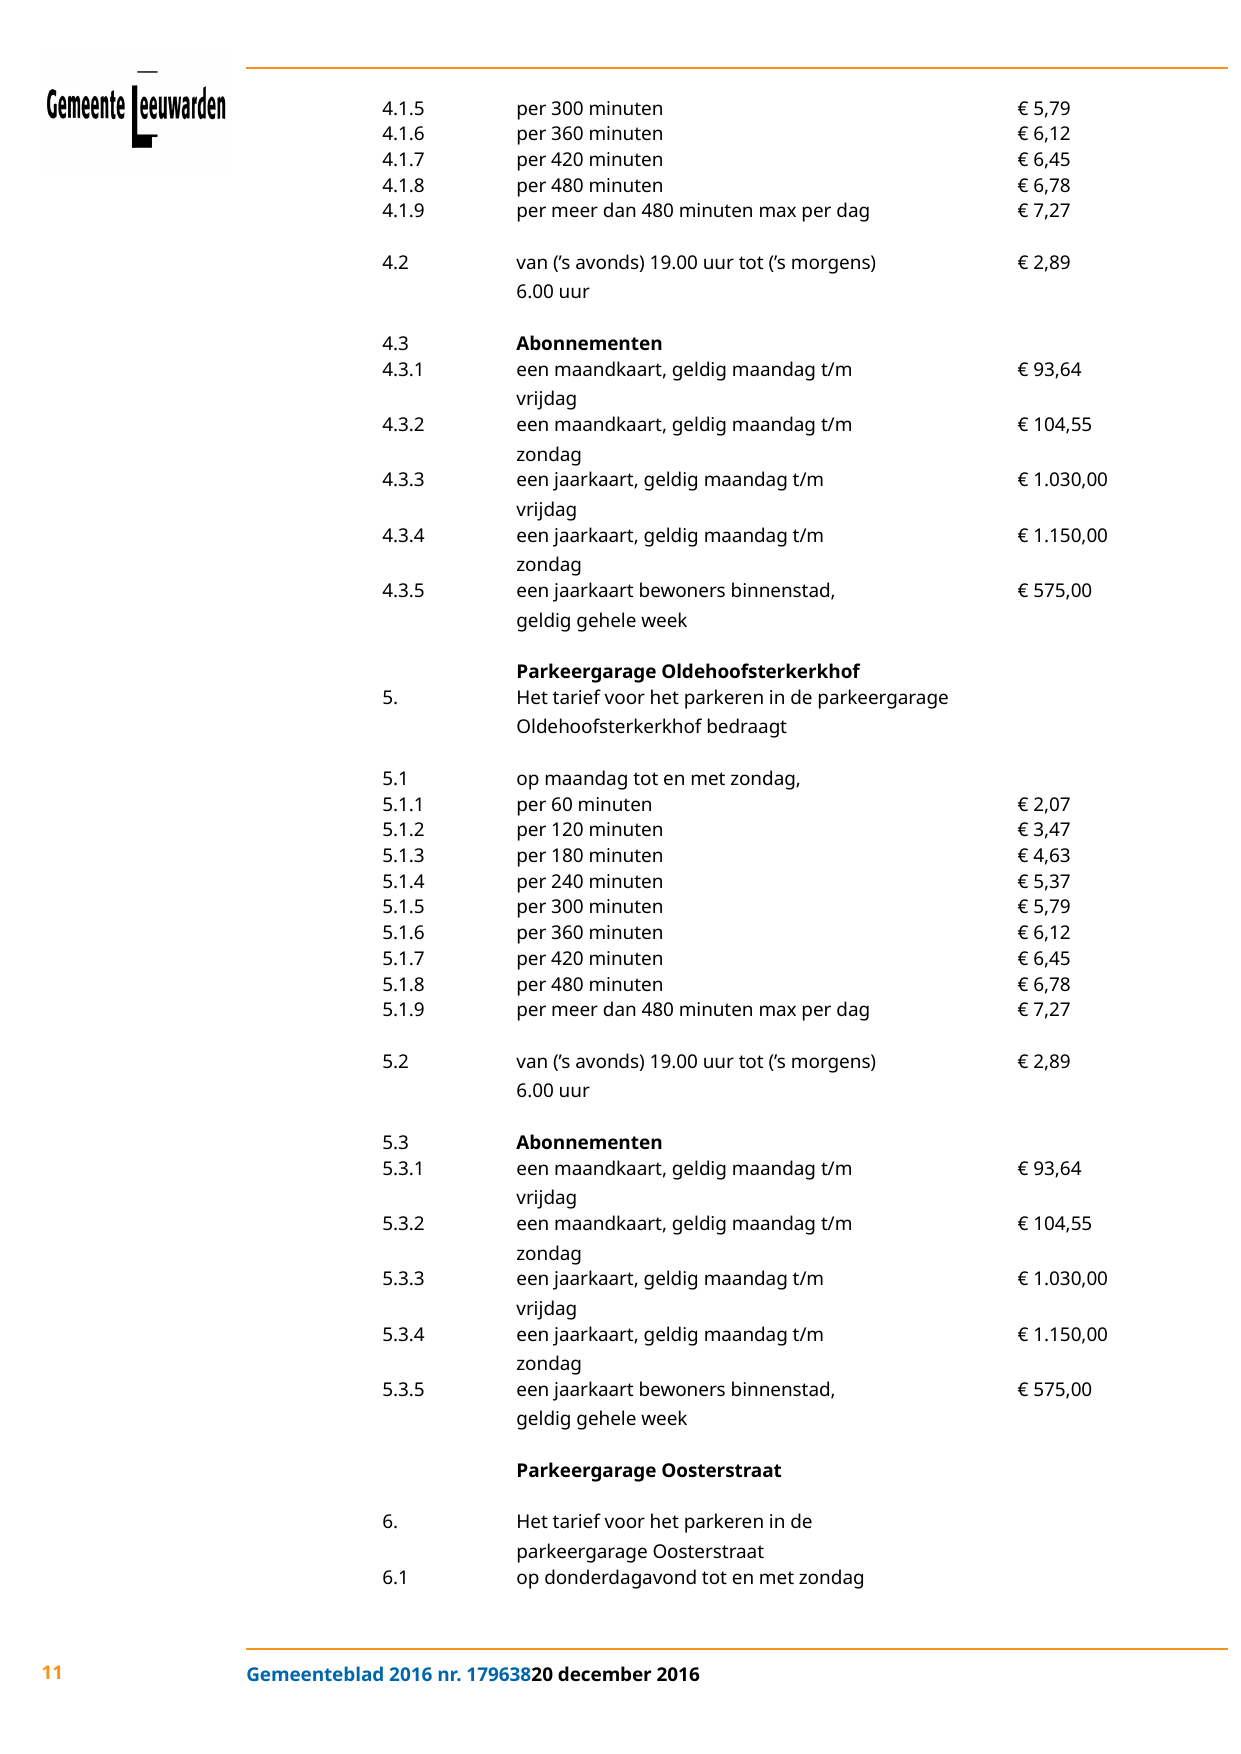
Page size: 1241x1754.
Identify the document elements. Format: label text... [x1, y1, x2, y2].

table_cell 5.1.7 [382, 945, 516, 971]
table_cell [884, 577, 1017, 632]
table_cell € 6,12 [1018, 121, 1152, 146]
table_cell [248, 330, 382, 356]
table_cell [516, 1431, 883, 1457]
table_cell [248, 249, 382, 304]
table_cell [884, 658, 1017, 684]
table_cell Abonnementen [516, 1129, 883, 1155]
table_cell € 7,27 [1018, 198, 1152, 223]
table_cell [1018, 330, 1152, 356]
table_cell [248, 1210, 382, 1265]
table_cell een jaarkaart, geldig maandag t/m vrijdag [516, 1265, 883, 1321]
table_cell 5.3.1 [382, 1155, 516, 1210]
table_cell [248, 356, 382, 411]
table_cell 4.3.3 [382, 467, 516, 522]
table_cell 5.1.2 [382, 816, 516, 842]
table_cell een maandkaart, geldig maandag t/m vrijdag [516, 356, 883, 411]
table_cell per 420 minuten [516, 146, 883, 172]
table_cell 4.1.7 [382, 146, 516, 172]
table_cell [884, 224, 1017, 249]
table_cell [1018, 305, 1152, 330]
table_cell [884, 816, 1017, 842]
table_cell € 93,64 [1018, 1155, 1152, 1210]
table_cell [516, 633, 883, 658]
table_cell [382, 658, 516, 684]
table_cell [248, 1022, 382, 1048]
table_cell € 6,78 [1018, 971, 1152, 997]
table_cell [382, 633, 516, 658]
table_cell [516, 1103, 883, 1129]
table_cell [248, 411, 382, 467]
table_cell per 360 minuten [516, 919, 883, 945]
table_cell € 2,89 [1018, 249, 1152, 304]
table_cell [382, 224, 516, 249]
table_cell 4.1.5 [382, 95, 516, 121]
table_cell 5.3 [382, 1129, 516, 1155]
table_cell [248, 633, 382, 658]
table_cell per 60 minuten [516, 791, 883, 816]
table_cell [1018, 684, 1152, 739]
table_cell [884, 1321, 1017, 1376]
table_cell € 1.030,00 [1018, 1265, 1152, 1321]
table_cell [884, 997, 1017, 1022]
table_cell Het tarief voor het parkeren in de parkeergarage Oosterstraat [516, 1509, 883, 1564]
table_cell [382, 1457, 516, 1483]
table_cell [248, 945, 382, 971]
table_cell een maandkaart, geldig maandag t/m zondag [516, 1210, 883, 1265]
table_cell [516, 1483, 883, 1508]
table_cell [884, 1483, 1017, 1508]
table_cell [248, 842, 382, 868]
table_cell 4.2 [382, 249, 516, 304]
table_cell [248, 919, 382, 945]
table_cell [1018, 633, 1152, 658]
table_cell € 3,47 [1018, 816, 1152, 842]
table_cell [248, 816, 382, 842]
table_cell per meer dan 480 minuten max per dag [516, 198, 883, 223]
table_cell [884, 249, 1017, 304]
table_cell een maandkaart, geldig maandag t/m zondag [516, 411, 883, 467]
table_cell een jaarkaart, geldig maandag t/m zondag [516, 522, 883, 577]
table_cell € 6,78 [1018, 172, 1152, 198]
table_cell [248, 894, 382, 919]
table_cell [248, 224, 382, 249]
table_cell Abonnementen [516, 330, 883, 356]
table_cell een maandkaart, geldig maandag t/m vrijdag [516, 1155, 883, 1210]
table_cell 4.1.8 [382, 172, 516, 198]
table_cell 5.3.2 [382, 1210, 516, 1265]
table_cell € 6,45 [1018, 945, 1152, 971]
table_cell 4.3 [382, 330, 516, 356]
table_cell per 480 minuten [516, 971, 883, 997]
table_cell [248, 684, 382, 739]
table_cell [248, 658, 382, 684]
table_cell € 1.150,00 [1018, 1321, 1152, 1376]
table_cell [248, 577, 382, 632]
table_cell [1018, 1509, 1152, 1564]
table_cell 4.1.6 [382, 121, 516, 146]
table_cell [248, 1129, 382, 1155]
table_cell een jaarkaart, geldig maandag t/m vrijdag [516, 467, 883, 522]
table_cell [248, 765, 382, 791]
table_cell [516, 305, 883, 330]
table_cell per 420 minuten [516, 945, 883, 971]
table_cell 5.1.8 [382, 971, 516, 997]
table_cell [884, 1103, 1017, 1129]
table_cell [884, 1048, 1017, 1103]
table_cell 5.1.6 [382, 919, 516, 945]
table_cell per 180 minuten [516, 842, 883, 868]
table_cell een jaarkaart bewoners binnenstad, geldig gehele week [516, 1376, 883, 1431]
table_cell [248, 146, 382, 172]
table_cell [884, 765, 1017, 791]
table_cell [1018, 1129, 1152, 1155]
table_cell [248, 1103, 382, 1129]
table_cell [1018, 1431, 1152, 1457]
picture [41, 47, 231, 172]
table_cell [1018, 1022, 1152, 1048]
table_cell [1018, 1103, 1152, 1129]
table_cell van (’s avonds) 19.00 uur tot (’s morgens) 6.00 uur [516, 1048, 883, 1103]
table_cell [248, 121, 382, 146]
table_cell € 104,55 [1018, 1210, 1152, 1265]
table_cell op donderdagavond tot en met zondag [516, 1564, 883, 1589]
table_cell [248, 172, 382, 198]
table_cell [884, 356, 1017, 411]
table_cell per 360 minuten [516, 121, 883, 146]
table_cell [516, 1022, 883, 1048]
table_cell € 1.150,00 [1018, 522, 1152, 577]
table_cell [248, 971, 382, 997]
table_cell [248, 1564, 382, 1589]
table_cell [1018, 765, 1152, 791]
table_cell per 300 minuten [516, 95, 883, 121]
table_cell [382, 305, 516, 330]
table_cell € 5,37 [1018, 868, 1152, 894]
table_cell [248, 467, 382, 522]
table_cell [248, 522, 382, 577]
table_cell [382, 1431, 516, 1457]
table_cell [382, 1483, 516, 1508]
table_cell [248, 1431, 382, 1457]
table_cell [248, 1457, 382, 1483]
table_cell [248, 1509, 382, 1564]
table_cell [248, 198, 382, 223]
table_cell [248, 95, 382, 121]
table_cell 5.1.9 [382, 997, 516, 1022]
table_cell [884, 411, 1017, 467]
table_cell [248, 1265, 382, 1321]
table_cell [884, 1155, 1017, 1210]
table_cell 6. [382, 1509, 516, 1564]
table_cell [248, 1376, 382, 1431]
table_cell [516, 224, 883, 249]
table_cell 4.3.4 [382, 522, 516, 577]
table_cell 5.3.3 [382, 1265, 516, 1321]
table_cell [248, 868, 382, 894]
table_cell 5.3.4 [382, 1321, 516, 1376]
table_cell [884, 868, 1017, 894]
table_cell Parkeergarage Oldehoofsterkerkhof [516, 658, 883, 684]
table_cell per 240 minuten [516, 868, 883, 894]
table_cell [248, 791, 382, 816]
table_cell [884, 1457, 1017, 1483]
table_cell [382, 1103, 516, 1129]
table_cell [884, 919, 1017, 945]
table_cell [884, 467, 1017, 522]
table_cell 5.1 [382, 765, 516, 791]
table_cell [884, 146, 1017, 172]
table_cell per 300 minuten [516, 894, 883, 919]
table_cell [248, 1321, 382, 1376]
table_cell [1018, 1483, 1152, 1508]
table_cell 4.3.1 [382, 356, 516, 411]
table_cell € 5,79 [1018, 894, 1152, 919]
table_cell € 2,89 [1018, 1048, 1152, 1103]
table_cell per 480 minuten [516, 172, 883, 198]
table_cell [884, 1564, 1017, 1589]
table_cell [382, 1022, 516, 1048]
table_cell [884, 198, 1017, 223]
table_cell [248, 997, 382, 1022]
table_cell € 2,07 [1018, 791, 1152, 816]
table_cell € 6,45 [1018, 146, 1152, 172]
table_cell € 104,55 [1018, 411, 1152, 467]
table_cell [382, 739, 516, 765]
table_cell [884, 121, 1017, 146]
table_cell [884, 1509, 1017, 1564]
table_cell 5. [382, 684, 516, 739]
table_cell [516, 739, 883, 765]
table_cell [884, 330, 1017, 356]
table_cell [884, 1265, 1017, 1321]
table_cell € 7,27 [1018, 997, 1152, 1022]
table_cell [248, 1155, 382, 1210]
table_cell [884, 842, 1017, 868]
table_cell [248, 1048, 382, 1103]
table_cell € 93,64 [1018, 356, 1152, 411]
table_cell [884, 95, 1017, 121]
table_cell Parkeergarage Oosterstraat [516, 1457, 883, 1483]
table_cell € 4,63 [1018, 842, 1152, 868]
table_cell een jaarkaart, geldig maandag t/m zondag [516, 1321, 883, 1376]
table_cell [884, 1022, 1017, 1048]
table_cell [884, 1210, 1017, 1265]
table_cell [248, 739, 382, 765]
table_cell 5.1.4 [382, 868, 516, 894]
table_cell 4.3.5 [382, 577, 516, 632]
table_cell [884, 1376, 1017, 1431]
table_cell 4.1.9 [382, 198, 516, 223]
table_cell 5.3.5 [382, 1376, 516, 1431]
table_cell [1018, 658, 1152, 684]
table_cell [884, 522, 1017, 577]
table_cell € 575,00 [1018, 577, 1152, 632]
table_cell [884, 1129, 1017, 1155]
table_cell [1018, 1564, 1152, 1589]
table_cell [884, 971, 1017, 997]
table_cell [884, 791, 1017, 816]
table_cell € 5,79 [1018, 95, 1152, 121]
table_cell [1018, 1457, 1152, 1483]
table_cell 5.1.3 [382, 842, 516, 868]
table_cell 4.3.2 [382, 411, 516, 467]
table_cell € 1.030,00 [1018, 467, 1152, 522]
table_cell [248, 305, 382, 330]
table_cell [884, 633, 1017, 658]
table_cell 5.1.5 [382, 894, 516, 919]
table_cell per meer dan 480 minuten max per dag [516, 997, 883, 1022]
table_cell [1018, 739, 1152, 765]
table_cell 5.1.1 [382, 791, 516, 816]
table_cell 6.1 [382, 1564, 516, 1589]
table_cell [1018, 224, 1152, 249]
table_cell [884, 1431, 1017, 1457]
table_cell per 120 minuten [516, 816, 883, 842]
table_cell van (’s avonds) 19.00 uur tot (’s morgens) 6.00 uur [516, 249, 883, 304]
table_cell [884, 739, 1017, 765]
table_cell € 575,00 [1018, 1376, 1152, 1431]
table_cell [884, 172, 1017, 198]
table_cell [884, 945, 1017, 971]
table_cell 5.2 [382, 1048, 516, 1103]
table_cell [884, 894, 1017, 919]
table_cell een jaarkaart bewoners binnenstad, geldig gehele week [516, 577, 883, 632]
table_cell Het tarief voor het parkeren in de parkeergarage Oldehoofsterkerkhof bedraagt [516, 684, 1017, 739]
table_cell op maandag tot en met zondag, [516, 765, 883, 791]
table_cell € 6,12 [1018, 919, 1152, 945]
table_cell [884, 305, 1017, 330]
table_cell [248, 1483, 382, 1508]
